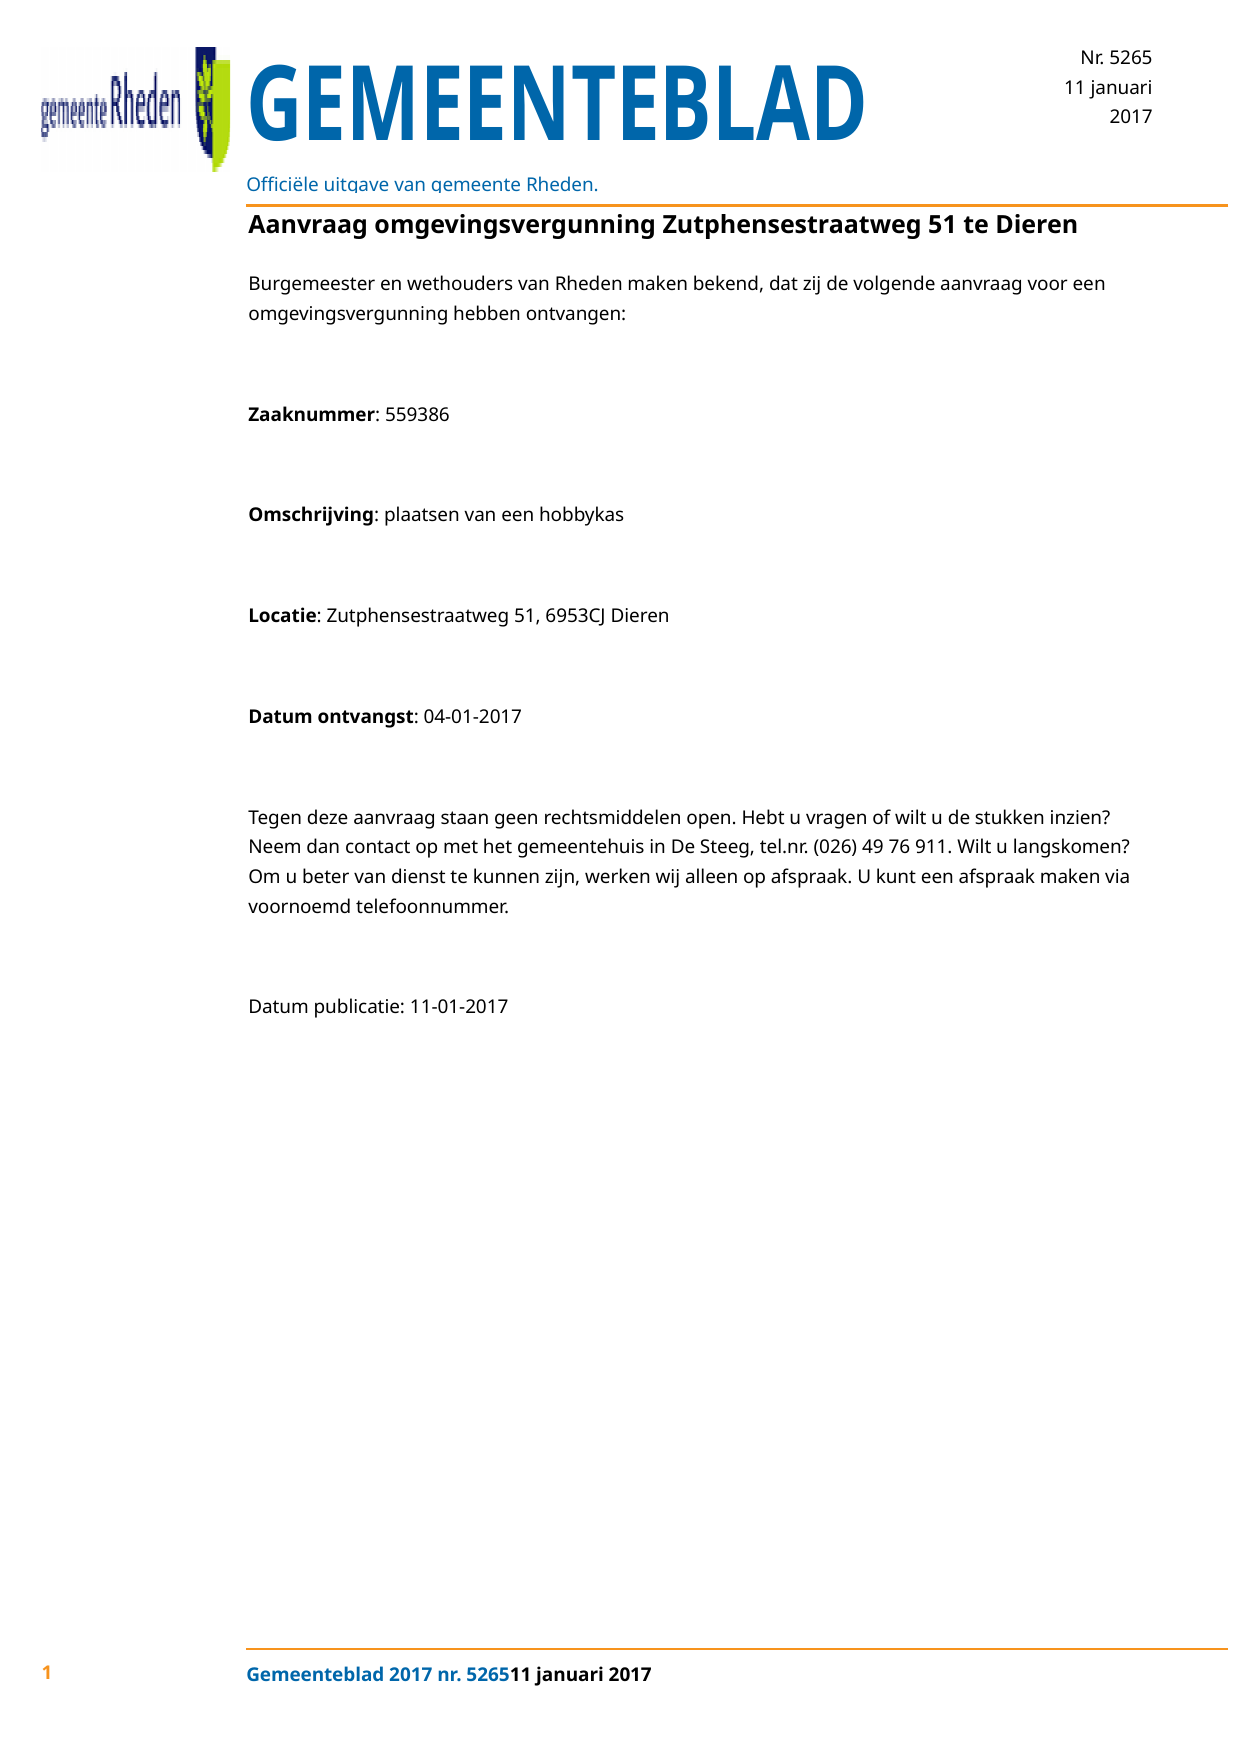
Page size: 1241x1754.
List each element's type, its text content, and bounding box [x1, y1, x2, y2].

text Zaaknummer: 559386 [248, 401, 1152, 426]
picture [41, 47, 231, 172]
text Omschrijving: plaatsen van een hobbykas [248, 502, 1152, 527]
text Tegen deze aanvraag staan geen rechtsmiddelen open. Hebt u vragen of wilt u de stukken inzien? Neem dan contact op met het gemeentehuis in De Steeg, tel.nr. (026) 49 76 911. Wilt u langskomen? Om u beter van dienst te kunnen zijn, werken wij alleen op afspraak. U kunt een afspraak maken via voornoemd telefoonnummer. [248, 804, 1152, 918]
text Datum publicatie: 11-01-2017 [248, 994, 1152, 1019]
text Aanvraag omgevingsvergunning Zutphensestraatweg 51 te Dieren [248, 207, 1152, 241]
text Locatie: Zutphensestraatweg 51, 6953CJ Dieren [248, 602, 1152, 628]
text Datum ontvangst: 04-01-2017 [248, 703, 1152, 729]
text Burgemeester en wethouders van Rheden maken bekend, dat zij de volgende aanvraag voor een omgevingsvergunning hebben ontvangen: [248, 270, 1152, 326]
